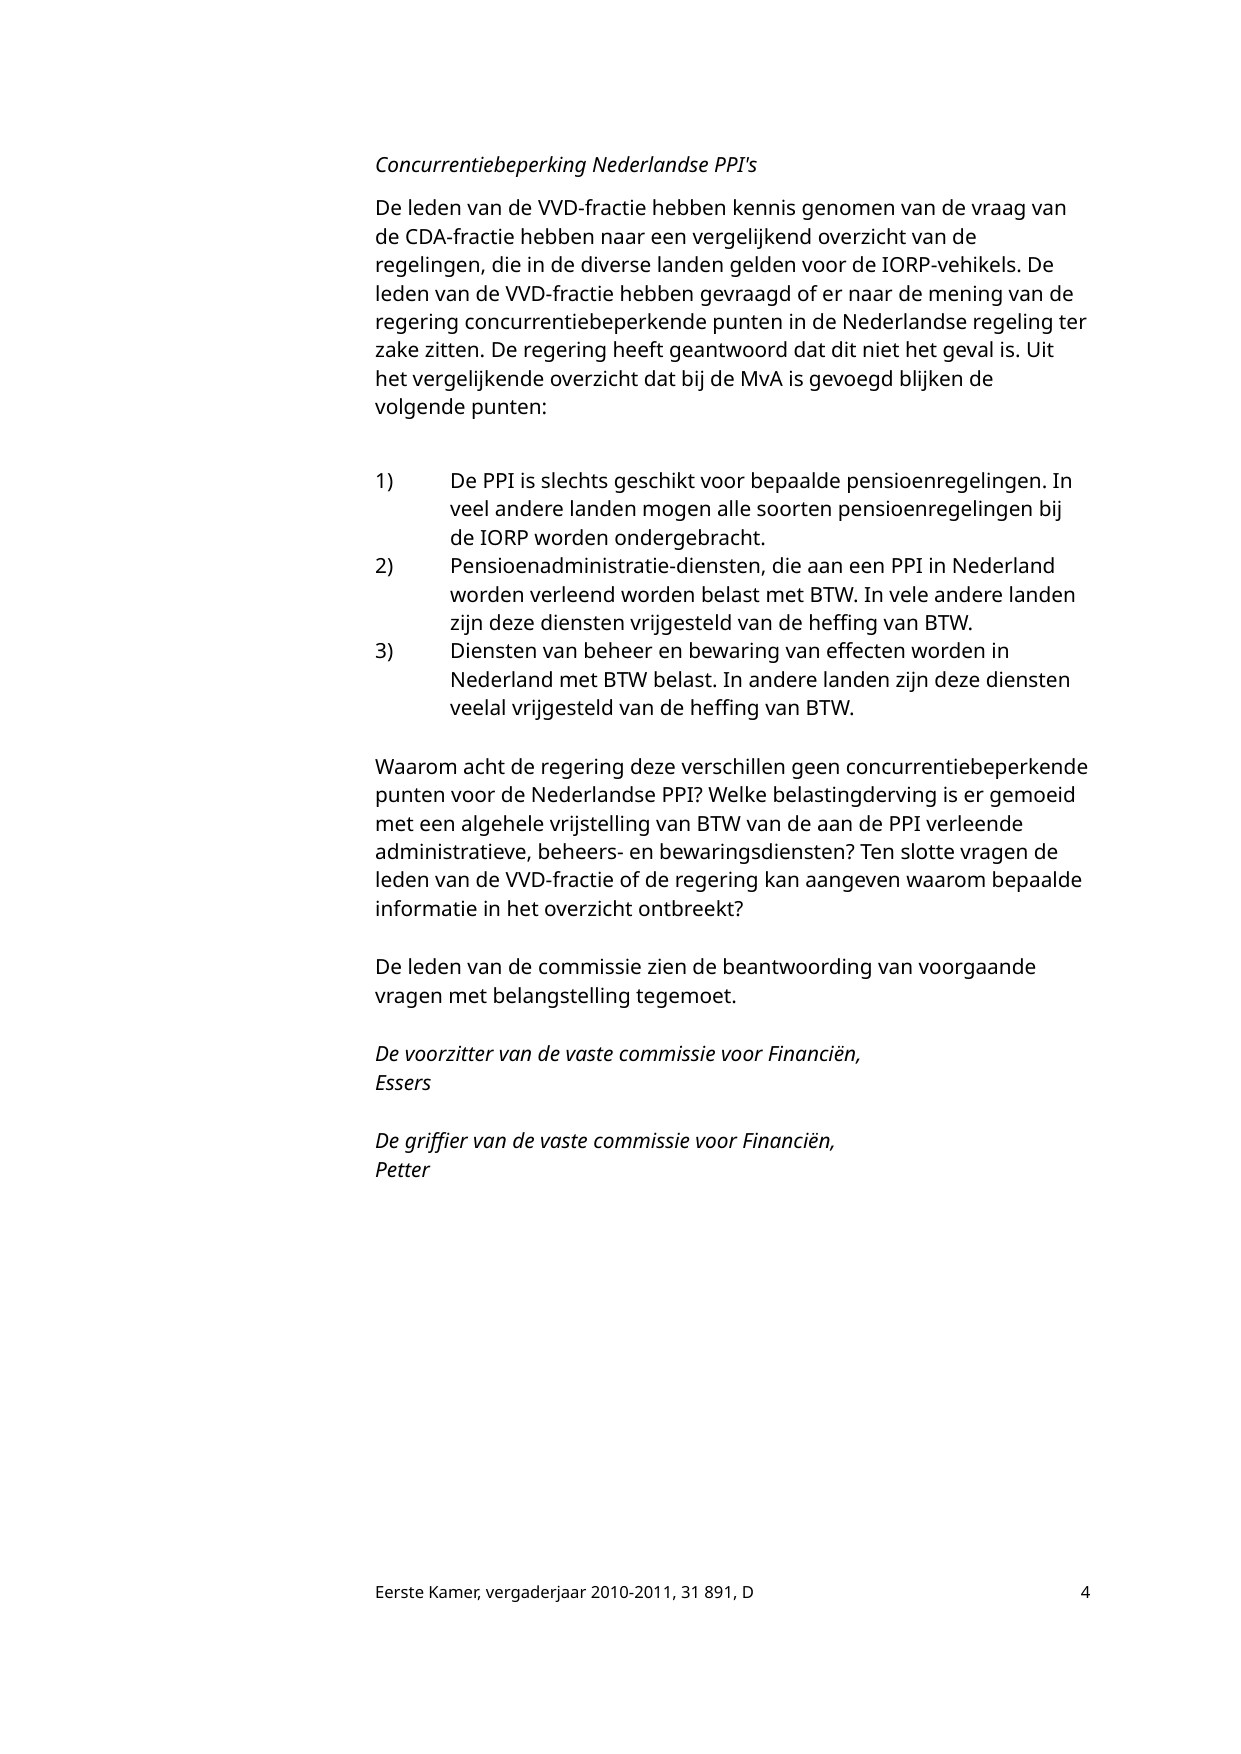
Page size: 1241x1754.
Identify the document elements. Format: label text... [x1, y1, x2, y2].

text Essers [375, 1068, 1090, 1096]
text De voorzitter van de vaste commissie voor Financiën, [375, 1039, 1090, 1068]
text Petter [375, 1155, 1090, 1183]
text Waarom acht de regering deze verschillen geen concurrentiebeperkende punten voor de Nederlandse PPI? Welke belastingderving is er gemoeid met een algehele vrijstelling van BTW van de aan de PPI verleende administratieve, beheers- en bewaringsdiensten? Ten slotte vragen de leden van de VVD-fractie of de regering kan aangeven waarom bepaalde informatie in het overzicht ontbreekt? [375, 752, 1090, 922]
text De griffier van de vaste commissie voor Financiën, [375, 1126, 1090, 1155]
list Diensten van beheer en bewaring van effecten worden in Nederland met BTW belast. In andere landen zijn deze diensten veelal vrijgesteld van de heffing van BTW. [375, 637, 1090, 722]
text De leden van de VVD-fractie hebben kennis genomen van de vraag van de CDA-fractie hebben naar een vergelijkend overzicht van de regelingen, die in de diverse landen gelden voor de IORP-vehikels. De leden van de VVD-fractie hebben gevraagd of er naar de mening van de regering concurrentiebeperkende punten in de Nederlandse regeling ter zake zitten. De regering heeft geantwoord dat dit niet het geval is. Uit het vergelijkende overzicht dat bij de MvA is gevoegd blijken de volgende punten: [375, 193, 1090, 421]
text Concurrentiebeperking Nederlandse PPI's [375, 150, 1090, 178]
text De leden van de commissie zien de beantwoording van voorgaande vragen met belangstelling tegemoet. [375, 952, 1090, 1009]
list Pensioenadministratie-diensten, die aan een PPI in Nederland worden verleend worden belast met BTW. In vele andere landen zijn deze diensten vrijgesteld van de heffing van BTW. [375, 551, 1090, 637]
list De PPI is slechts geschikt voor bepaalde pensioenregelingen. In veel andere landen mogen alle soorten pensioenregelingen bij de IORP worden ondergebracht. [375, 466, 1090, 551]
